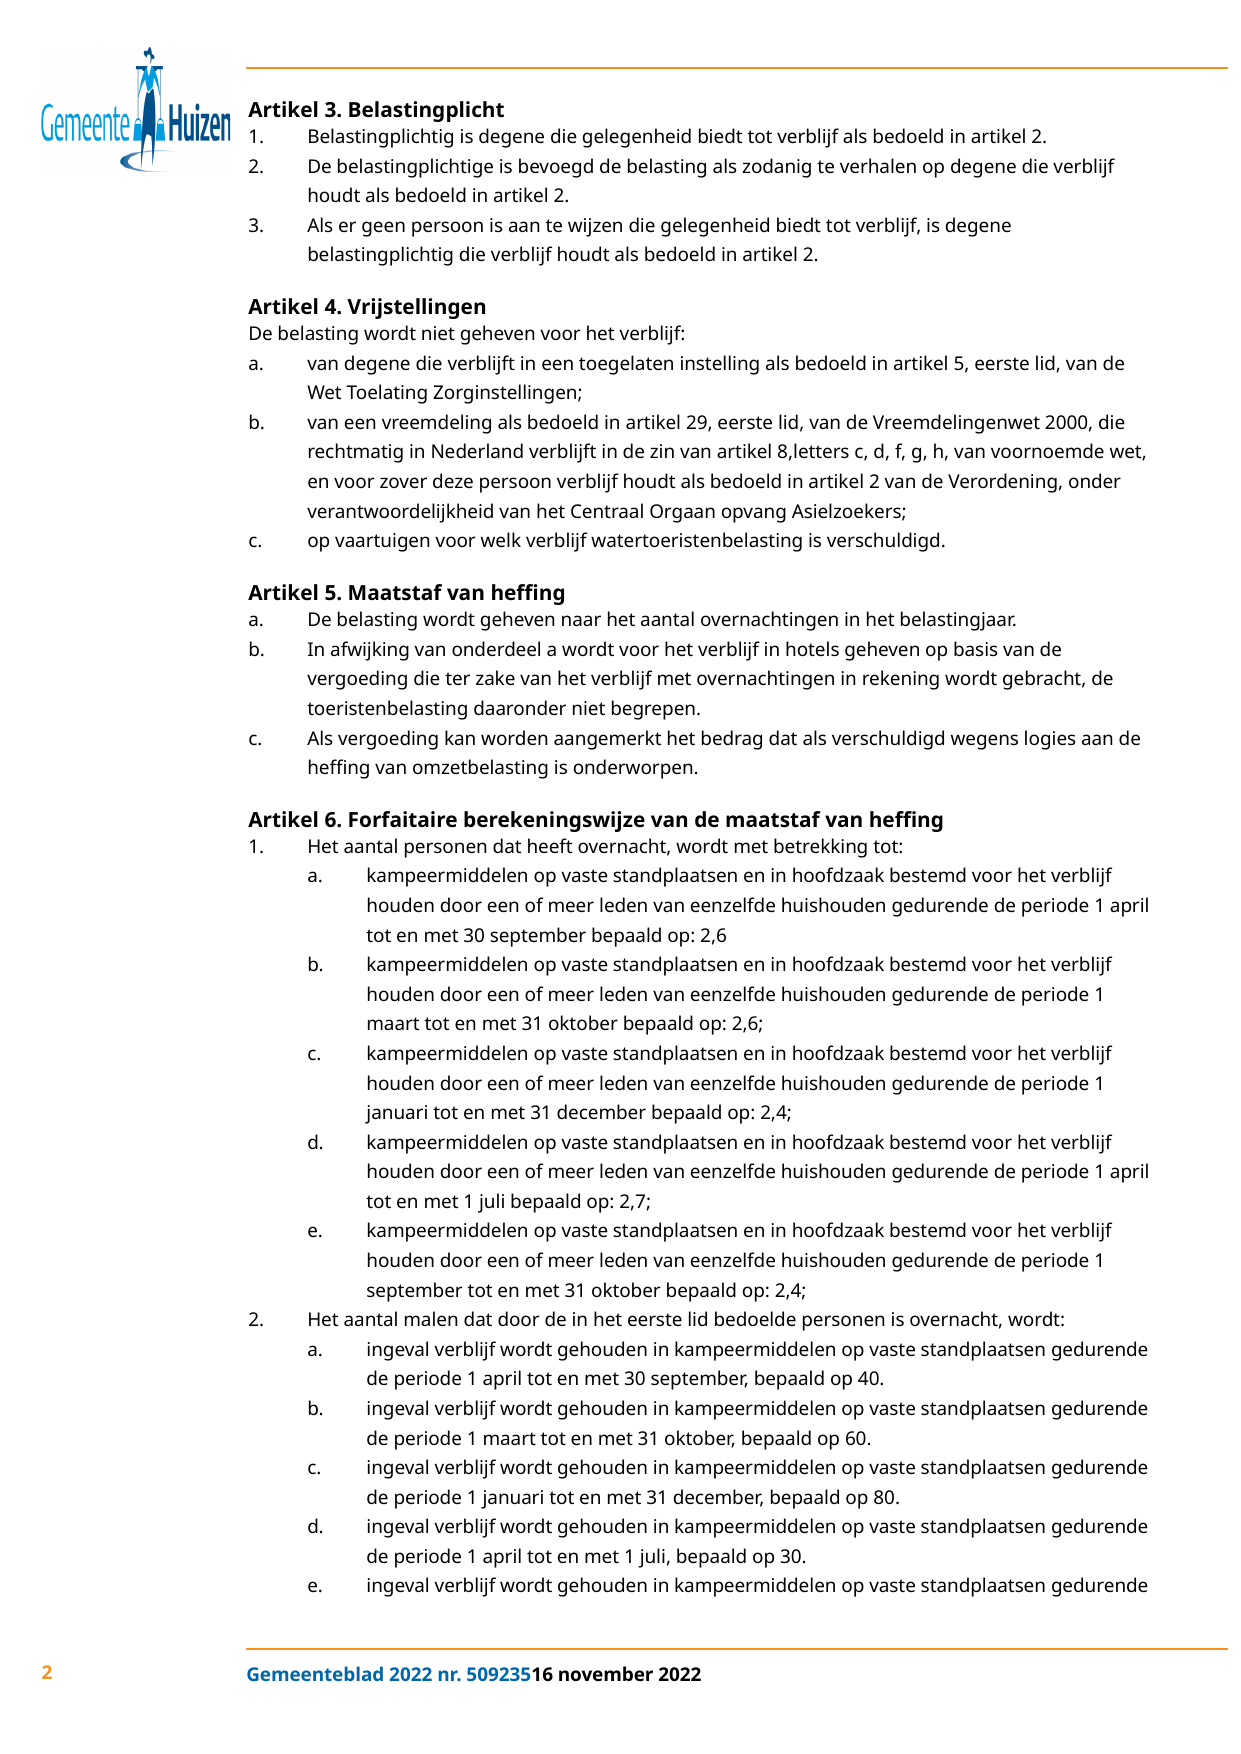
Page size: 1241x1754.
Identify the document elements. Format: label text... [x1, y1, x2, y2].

list ingeval verblijf wordt gehouden in kampeermiddelen op vaste standplaatsen gedurende [307, 1573, 1152, 1598]
list Het aantal malen dat door de in het eerste lid bedoelde personen is overnacht, wordt: [248, 1306, 1152, 1332]
list kampeermiddelen op vaste standplaatsen en in hoofdzaak bestemd voor het verblijf houden door een of meer leden van eenzelfde huishouden gedurende de periode 1 april tot en met 30 september bepaald op: 2,6 [307, 863, 1152, 948]
list kampeermiddelen op vaste standplaatsen en in hoofdzaak bestemd voor het verblijf houden door een of meer leden van eenzelfde huishouden gedurende de periode 1 maart tot en met 31 oktober bepaald op: 2,6; [307, 951, 1152, 1036]
list Belastingplichtig is degene die gelegenheid biedt tot verblijf als bedoeld in artikel 2. [248, 123, 1152, 149]
list kampeermiddelen op vaste standplaatsen en in hoofdzaak bestemd voor het verblijf houden door een of meer leden van eenzelfde huishouden gedurende de periode 1 januari tot en met 31 december bepaald op: 2,4; [307, 1040, 1152, 1125]
list Als er geen persoon is aan te wijzen die gelegenheid biedt tot verblijf, is degene belastingplichtig die verblijf houdt als bedoeld in artikel 2. [248, 212, 1152, 267]
text Artikel 3. Belastingplicht [248, 95, 1152, 123]
list kampeermiddelen op vaste standplaatsen en in hoofdzaak bestemd voor het verblijf houden door een of meer leden van eenzelfde huishouden gedurende de periode 1 september tot en met 31 oktober bepaald op: 2,4; [307, 1218, 1152, 1303]
list De belastingplichtige is bevoegd de belasting als zodanig te verhalen op degene die verblijf houdt als bedoeld in artikel 2. [248, 153, 1152, 208]
list ingeval verblijf wordt gehouden in kampeermiddelen op vaste standplaatsen gedurende de periode 1 april tot en met 1 juli, bepaald op 30. [307, 1513, 1152, 1569]
list Het aantal personen dat heeft overnacht, wordt met betrekking tot: [248, 833, 1152, 859]
list Als vergoeding kan worden aangemerkt het bedrag dat als verschuldigd wegens logies aan de heffing van omzetbelasting is onderworpen. [248, 725, 1152, 780]
list van degene die verblijft in een toegelaten instelling als bedoeld in artikel 5, eerste lid, van de Wet Toelating Zorginstellingen; [248, 350, 1152, 405]
list ingeval verblijf wordt gehouden in kampeermiddelen op vaste standplaatsen gedurende de periode 1 april tot en met 30 september, bepaald op 40. [307, 1336, 1152, 1391]
list kampeermiddelen op vaste standplaatsen en in hoofdzaak bestemd voor het verblijf houden door een of meer leden van eenzelfde huishouden gedurende de periode 1 april tot en met 1 juli bepaald op: 2,7; [307, 1129, 1152, 1214]
picture [41, 47, 231, 172]
text Artikel 5. Maatstaf van heffing [248, 578, 1152, 606]
list ingeval verblijf wordt gehouden in kampeermiddelen op vaste standplaatsen gedurende de periode 1 januari tot en met 31 december, bepaald op 80. [307, 1454, 1152, 1510]
text Artikel 6. Forfaitaire berekeningswijze van de maatstaf van heffing [248, 805, 1152, 833]
list van een vreemdeling als bedoeld in artikel 29, eerste lid, van de Vreemdelingenwet 2000, die rechtmatig in Nederland verblijft in de zin van artikel 8,letters c, d, f, g, h, van voornoemde wet, en voor zover deze persoon verblijf houdt als bedoeld in artikel 2 van de Verordening, onder verantwoordelijkheid van het Centraal Orgaan opvang Asielzoekers; [248, 409, 1152, 524]
list op vaartuigen voor welk verblijf watertoeristenbelasting is verschuldigd. [248, 527, 1152, 553]
list ingeval verblijf wordt gehouden in kampeermiddelen op vaste standplaatsen gedurende de periode 1 maart tot en met 31 oktober, bepaald op 60. [307, 1395, 1152, 1451]
list In afwijking van onderdeel a wordt voor het verblijf in hotels geheven op basis van de vergoeding die ter zake van het verblijf met overnachtingen in rekening wordt gebracht, de toeristenbelasting daaronder niet begrepen. [248, 636, 1152, 721]
text De belasting wordt niet geheven voor het verblijf: [248, 320, 1152, 346]
list De belasting wordt geheven naar het aantal overnachtingen in het belastingjaar. [248, 606, 1152, 632]
text Artikel 4. Vrijstellingen [248, 292, 1152, 320]
